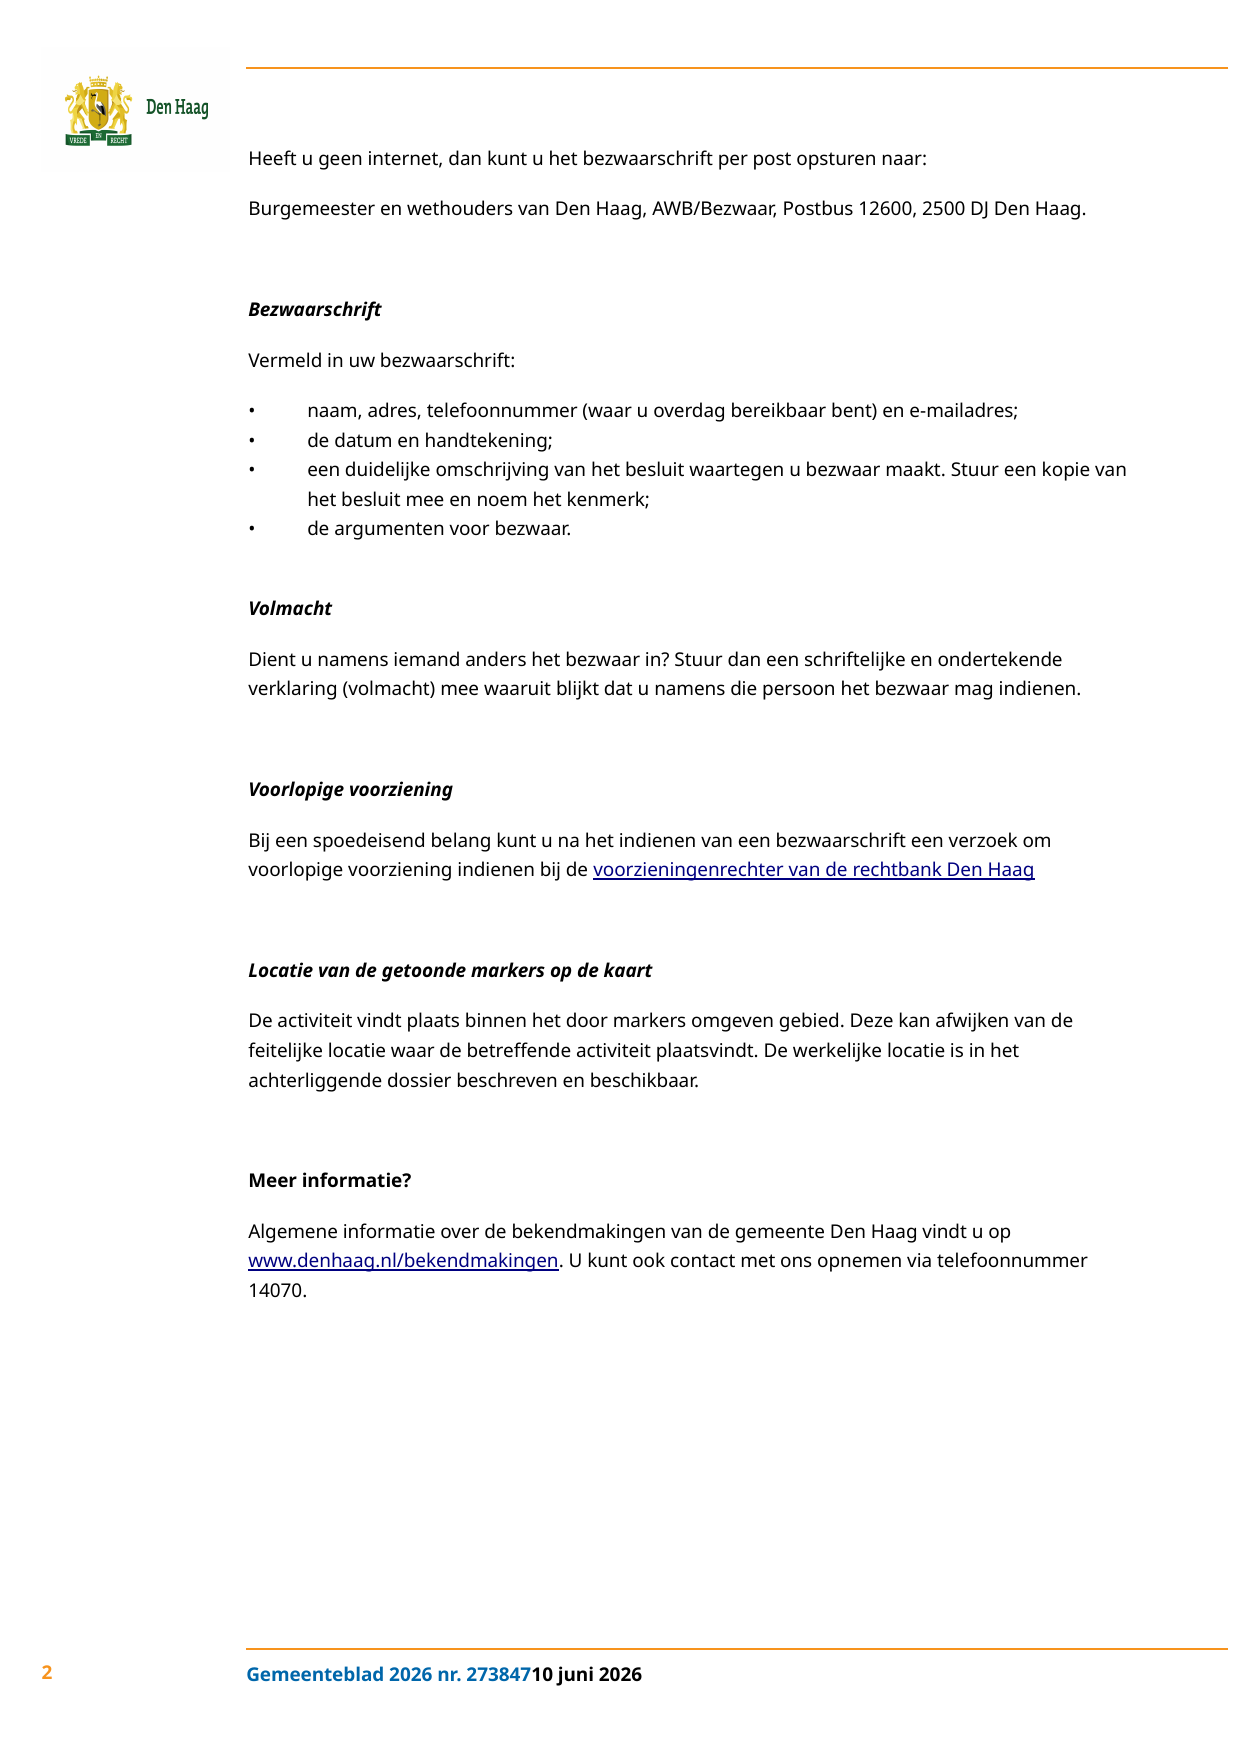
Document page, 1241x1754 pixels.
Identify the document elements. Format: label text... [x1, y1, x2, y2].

text Bezwaarschrift [248, 296, 1152, 322]
text Locatie van de getoonde markers op de kaart [248, 957, 1152, 983]
text De activiteit vindt plaats binnen het door markers omgeven gebied. Deze kan afwijken van de feitelijke locatie waar de betreffende activiteit plaatsvindt. De werkelijke locatie is in het achterliggende dossier beschreven en beschikbaar. [248, 1008, 1152, 1093]
text Algemene informatie over de bekendmakingen van de gemeente Den Haag vindt u op www.denhaag.nl/bekendmakingen. U kunt ook contact met ons opnemen via telefoonnummer 14070. [248, 1218, 1152, 1303]
list naam, adres, telefoonnummer (waar u overdag bereikbaar bent) en e-mailadres; [248, 397, 1152, 423]
picture [41, 47, 231, 172]
text Bij een spoedeisend belang kunt u na het indienen van een bezwaarschrift een verzoek om voorlopige voorziening indienen bij de voorzieningenrechter van de rechtbank Den Haag [248, 827, 1152, 882]
text Dient u namens iemand anders het bezwaar in? Stuur dan een schriftelijke en ondertekende verklaring (volmacht) mee waaruit blijkt dat u namens die persoon het bezwaar mag indienen. [248, 646, 1152, 701]
text Vermeld in uw bezwaarschrift: [248, 347, 1152, 373]
list de datum en handtekening; [248, 427, 1152, 453]
list een duidelijke omschrijving van het besluit waartegen u bezwaar maakt. Stuur een kopie van het besluit mee en noem het kenmerk; [248, 456, 1152, 512]
text Voorlopige voorziening [248, 776, 1152, 802]
list de argumenten voor bezwaar. [248, 516, 1152, 541]
text Meer informatie? [248, 1168, 1152, 1193]
text Heeft u geen internet, dan kunt u het bezwaarschrift per post opsturen naar: [248, 145, 1152, 171]
text Burgemeester en wethouders van Den Haag, AWB/Bezwaar, Postbus 12600, 2500 DJ Den Haag. [248, 196, 1152, 221]
text Volmacht [248, 596, 1152, 621]
